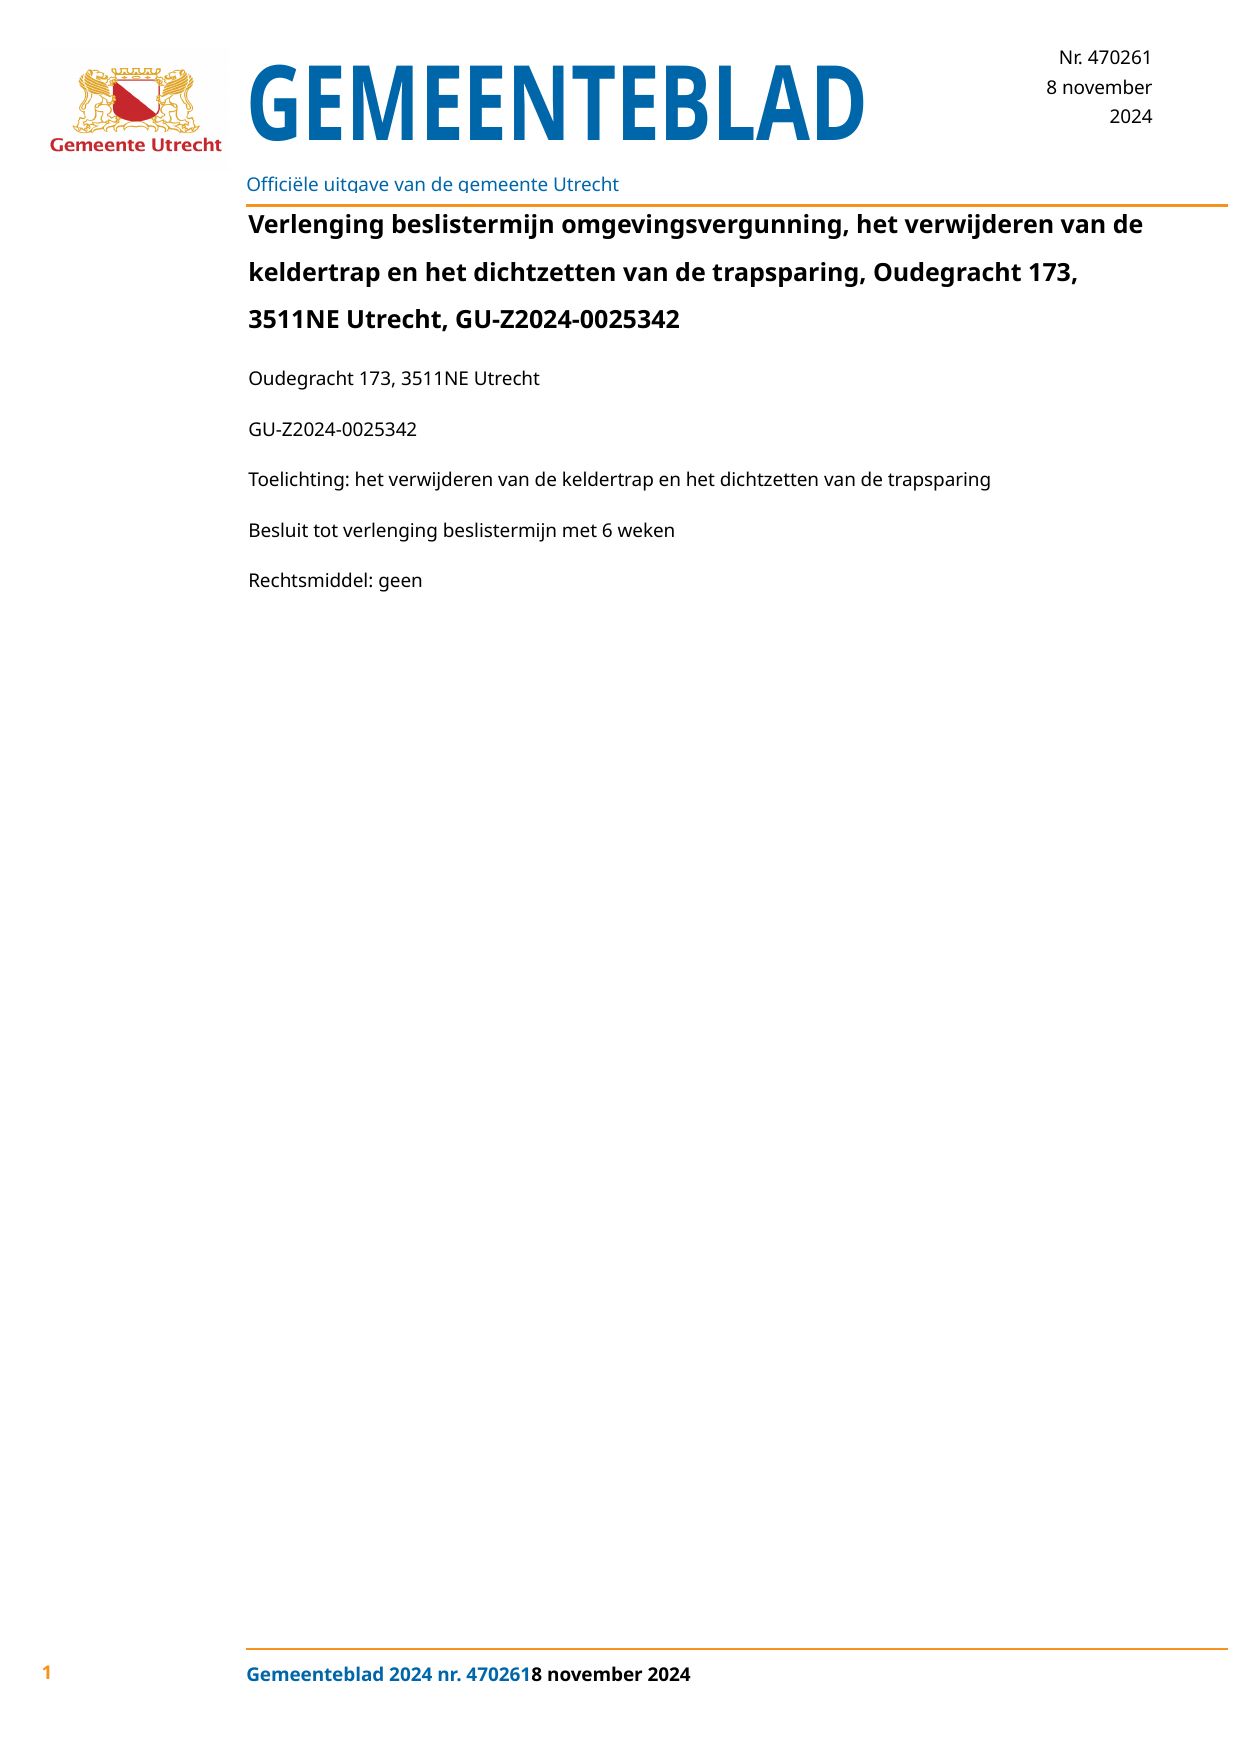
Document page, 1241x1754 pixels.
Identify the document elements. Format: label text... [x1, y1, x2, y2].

text Oudegracht 173, 3511NE Utrecht [248, 366, 1152, 391]
text GU-Z2024-0025342 [248, 416, 1152, 442]
text Verlenging beslistermijn omgevingsvergunning, het verwijderen van de keldertrap en het dichtzetten van de trapsparing, Oudegracht 173, 3511NE Utrecht, GU-Z2024-0025342 [248, 207, 1152, 336]
text Besluit tot verlenging beslistermijn met 6 weken [248, 517, 1152, 542]
text Rechtsmiddel: geen [248, 567, 1152, 593]
text Toelichting: het verwijderen van de keldertrap en het dichtzetten van de trapsparing [248, 466, 1152, 492]
picture [41, 47, 231, 172]
